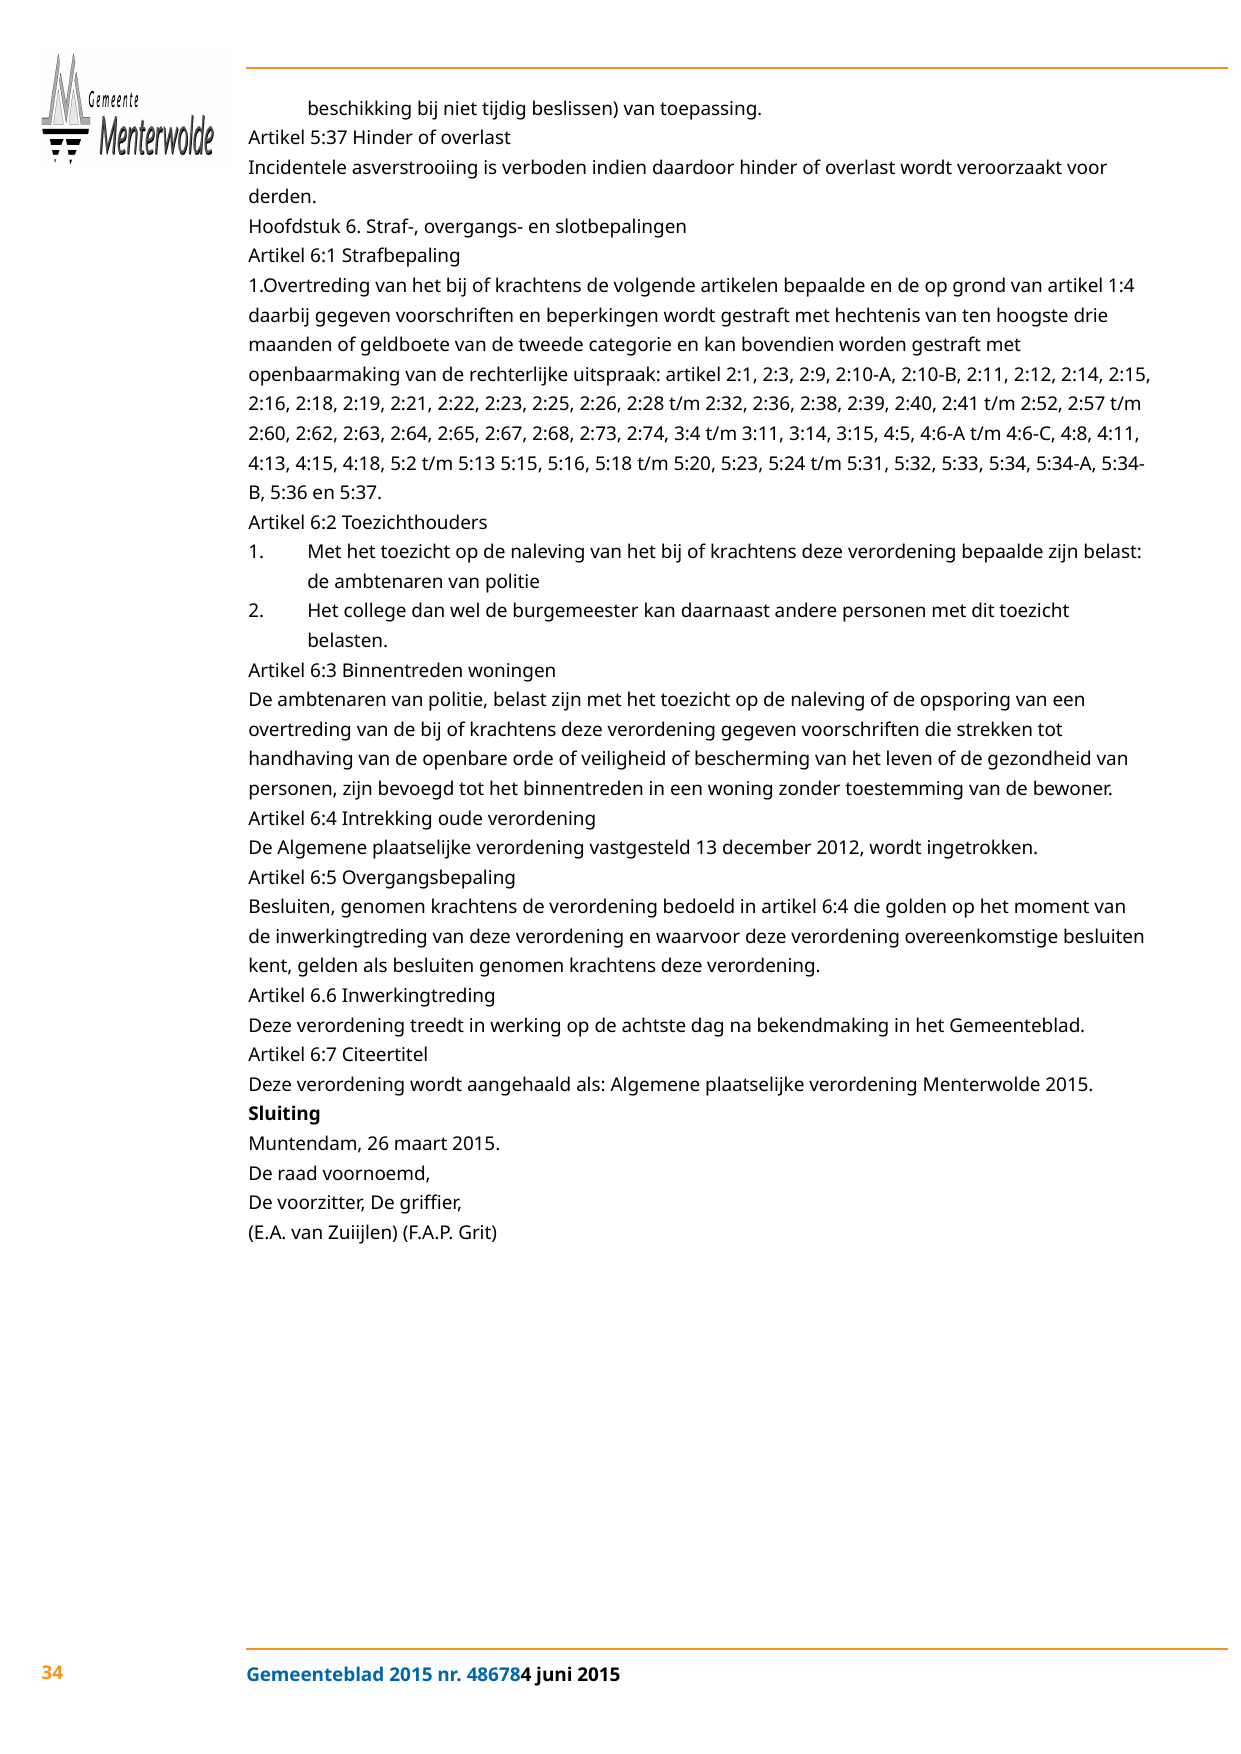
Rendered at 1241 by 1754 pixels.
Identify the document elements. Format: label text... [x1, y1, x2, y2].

text Sluiting [248, 1101, 1152, 1126]
text Deze verordening wordt aangehaald als: Algemene plaatselijke verordening Menterwolde 2015. [248, 1071, 1152, 1097]
text Incidentele asverstrooiing is verboden indien daardoor hinder of overlast wordt veroorzaakt voor derden. [248, 154, 1152, 209]
text Artikel 6:7 Citeertitel [248, 1041, 1152, 1067]
text De ambtenaren van politie, belast zijn met het toezicht op de naleving of de opsporing van een overtreding van de bij of krachtens deze verordening gegeven voorschriften die strekken tot handhaving van de openbare orde of veiligheid of bescherming van het leven of de gezondheid van personen, zijn bevoegd tot het binnentreden in een woning zonder toestemming van de bewoner. [248, 686, 1152, 801]
picture [41, 47, 231, 172]
text Artikel 5:37 Hinder of overlast [248, 124, 1152, 150]
text Besluiten, genomen krachtens de verordening bedoeld in artikel 6:4 die golden op het moment van de inwerkingtreding van deze verordening en waarvoor deze verordening overeenkomstige besluiten kent, gelden als besluiten genomen krachtens deze verordening. [248, 893, 1152, 978]
text Artikel 6:3 Binnentreden woningen [248, 657, 1152, 683]
list Het college dan wel de burgemeester kan daarnaast andere personen met dit toezicht belasten. [248, 598, 1152, 653]
text De voorzitter, De griffier, [248, 1189, 1152, 1215]
text De raad voornoemd, [248, 1160, 1152, 1186]
text Muntendam, 26 maart 2015. [248, 1130, 1152, 1156]
text Artikel 6:4 Intrekking oude verordening [248, 805, 1152, 831]
text Deze verordening treedt in werking op de achtste dag na bekendmaking in het Gemeenteblad. [248, 1012, 1152, 1038]
text Artikel 6.6 Inwerkingtreding [248, 982, 1152, 1008]
text De Algemene plaatselijke verordening vastgesteld 13 december 2012, wordt ingetrokken. [248, 834, 1152, 860]
text Artikel 6:5 Overgangsbepaling [248, 864, 1152, 890]
text Hoofdstuk 6. Straf-, overgangs- en slotbepalingen [248, 213, 1152, 239]
text Artikel 6:1 Strafbepaling [248, 243, 1152, 268]
list Met het toezicht op de naleving van het bij of krachtens deze verordening bepaalde zijn belast: de ambtenaren van politie [248, 538, 1152, 594]
text Artikel 6:2 Toezichthouders [248, 509, 1152, 535]
text 1.Overtreding van het bij of krachtens de volgende artikelen bepaalde en de op grond van artikel 1:4 daarbij gegeven voorschriften en beperkingen wordt gestraft met hechtenis van ten hoogste drie maanden of geldboete van de tweede categorie en kan bovendien worden gestraft met openbaarmaking van de rechterlijke uitspraak: artikel 2:1, 2:3, 2:9, 2:10-A, 2:10-B, 2:11, 2:12, 2:14, 2:15, 2:16, 2:18, 2:19, 2:21, 2:22, 2:23, 2:25, 2:26, 2:28 t/m 2:32, 2:36, 2:38, 2:39, 2:40, 2:41 t/m 2:52, 2:57 t/m 2:60, 2:62, 2:63, 2:64, 2:65, 2:67, 2:68, 2:73, 2:74, 3:4 t/m 3:11, 3:14, 3:15, 4:5, 4:6-A t/m 4:6-C, 4:8, 4:11, 4:13, 4:15, 4:18, 5:2 t/m 5:13 5:15, 5:16, 5:18 t/m 5:20, 5:23, 5:24 t/m 5:31, 5:32, 5:33, 5:34, 5:34-A, 5:34-B, 5:36 en 5:37. [248, 272, 1152, 505]
list beschikking bij niet tijdig beslissen) van toepassing. [248, 95, 1152, 121]
text (E.A. van Zuiijlen) (F.A.P. Grit) [248, 1219, 1152, 1245]
